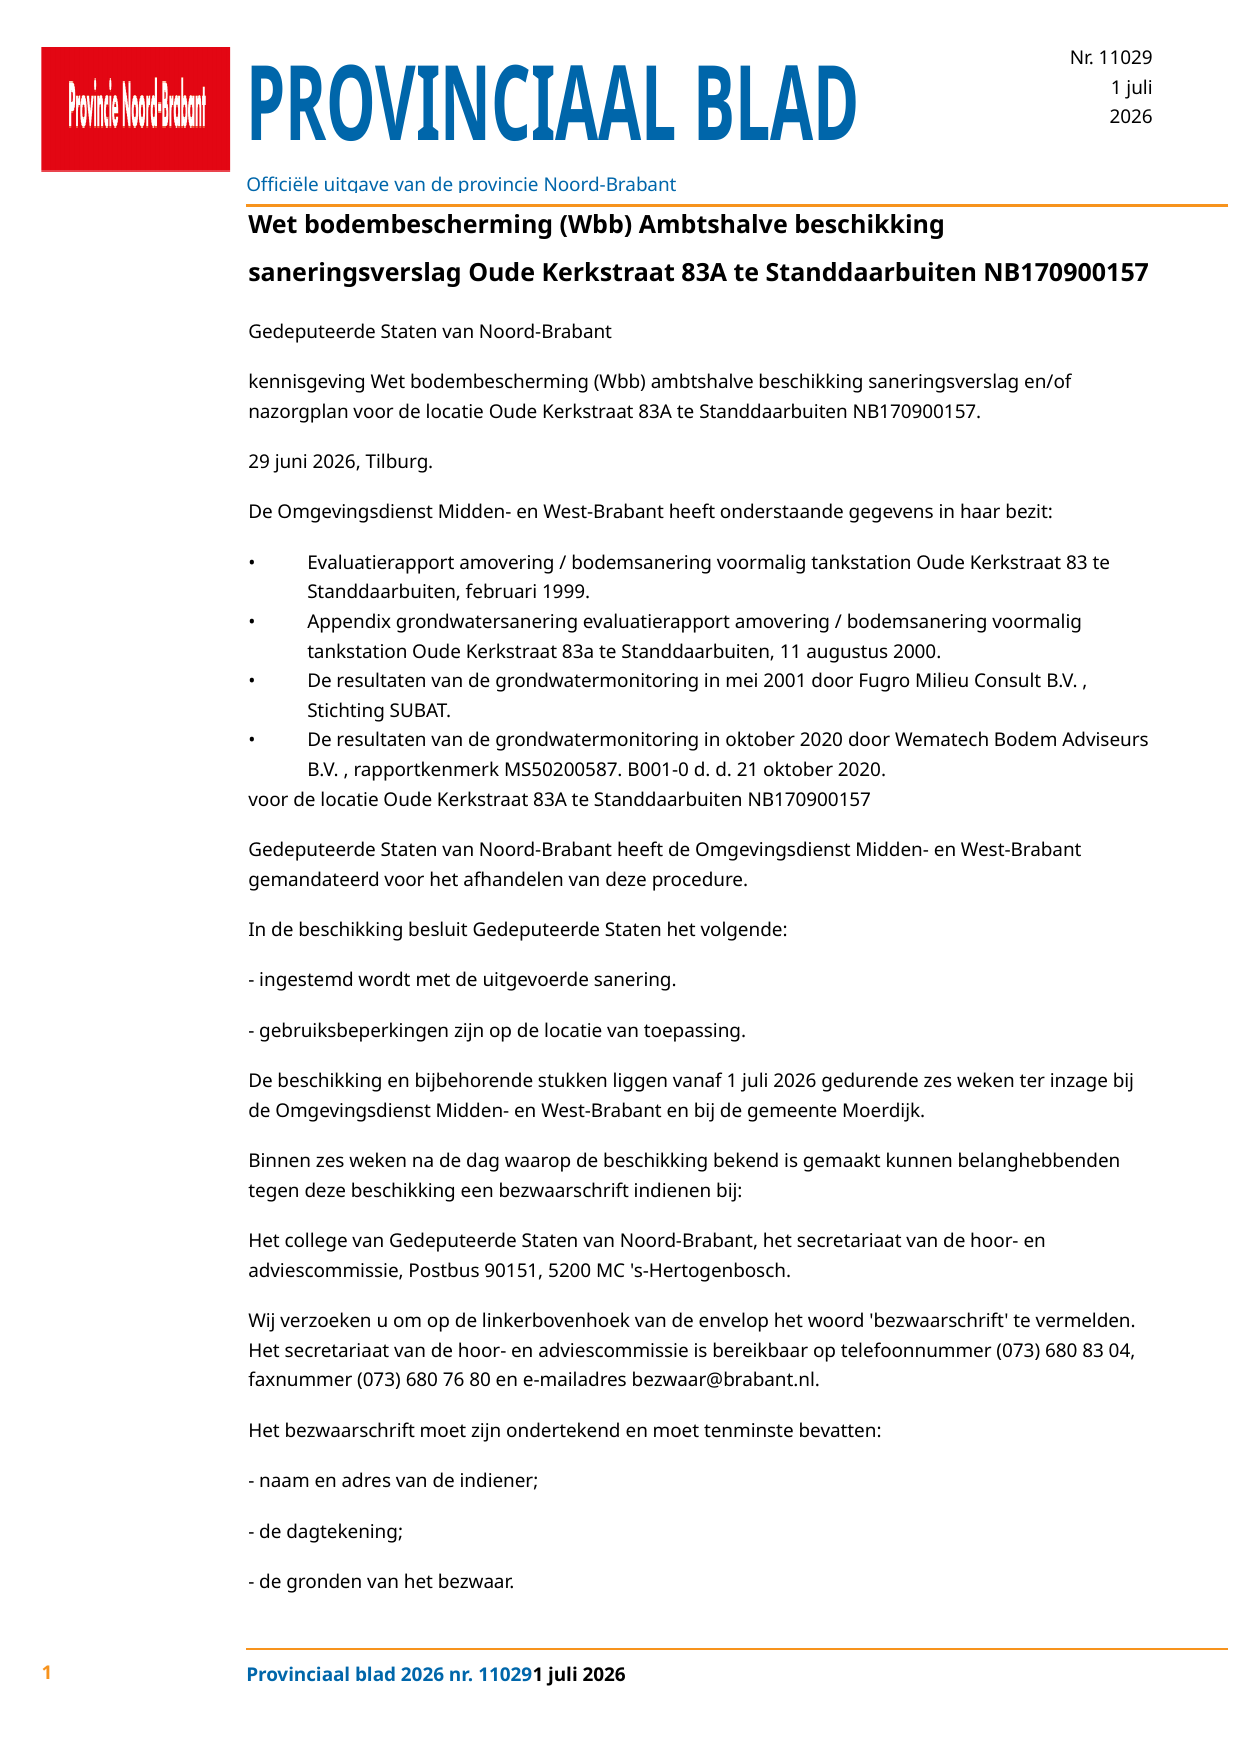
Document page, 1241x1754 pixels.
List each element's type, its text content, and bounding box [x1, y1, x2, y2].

text Het college van Gedeputeerde Staten van Noord-Brabant, het secretariaat van de hoor- en adviescommissie, Postbus 90151, 5200 MC 's-Hertogenbosch. [248, 1227, 1152, 1283]
text Binnen zes weken na de dag waarop de beschikking bekend is gemaakt kunnen belanghebbenden tegen deze beschikking een bezwaarschrift indienen bij: [248, 1147, 1152, 1203]
list Appendix grondwatersanering evaluatierapport amovering / bodemsanering voormalig tankstation Oude Kerkstraat 83a te Standdaarbuiten, 11 augustus 2000. [248, 608, 1152, 664]
text De beschikking en bijbehorende stukken liggen vanaf 1 juli 2026 gedurende zes weken ter inzage bij de Omgevingsdienst Midden- en West-Brabant en bij de gemeente Moerdijk. [248, 1067, 1152, 1123]
picture [41, 47, 231, 172]
text 29 juni 2026, Tilburg. [248, 448, 1152, 474]
text Gedeputeerde Staten van Noord-Brabant [248, 318, 1152, 344]
text Het bezwaarschrift moet zijn ondertekend en moet tenminste bevatten: [248, 1417, 1152, 1443]
text De Omgevingsdienst Midden- en West-Brabant heeft onderstaande gegevens in haar bezit: [248, 499, 1152, 524]
text - ingestemd wordt met de uitgevoerde sanering. [248, 967, 1152, 992]
text In de beschikking besluit Gedeputeerde Staten het volgende: [248, 916, 1152, 942]
text Wet bodembescherming (Wbb) Ambtshalve beschikking saneringsverslag Oude Kerkstraat 83A te Standdaarbuiten NB170900157 [248, 207, 1152, 288]
list De resultaten van de grondwatermonitoring in oktober 2020 door Wematech Bodem Adviseurs B.V. , rapportkenmerk MS50200587. B001-0 d. d. 21 oktober 2020. [248, 727, 1152, 782]
text - de gronden van het bezwaar. [248, 1568, 1152, 1594]
text kennisgeving Wet bodembescherming (Wbb) ambtshalve beschikking saneringsverslag en/of nazorgplan voor de locatie Oude Kerkstraat 83A te Standdaarbuiten NB170900157. [248, 368, 1152, 424]
text - naam en adres van de indiener; [248, 1467, 1152, 1493]
text Wij verzoeken u om op de linkerbovenhoek van de envelop het woord 'bezwaarschrift' te vermelden. Het secretariaat van de hoor- en adviescommissie is bereikbaar op telefoonnummer (073) 680 83 04, faxnummer (073) 680 76 80 en e-mailadres bezwaar@brabant.nl. [248, 1307, 1152, 1392]
text Gedeputeerde Staten van Noord-Brabant heeft de Omgevingsdienst Midden- en West-Brabant gemandateerd voor het afhandelen van deze procedure. [248, 836, 1152, 892]
text - gebruiksbeperkingen zijn op de locatie van toepassing. [248, 1017, 1152, 1043]
text voor de locatie Oude Kerkstraat 83A te Standdaarbuiten NB170900157 [248, 786, 1152, 812]
list De resultaten van de grondwatermonitoring in mei 2001 door Fugro Milieu Consult B.V. , Stichting SUBAT. [248, 667, 1152, 723]
list Evaluatierapport amovering / bodemsanering voormalig tankstation Oude Kerkstraat 83 te Standdaarbuiten, februari 1999. [248, 549, 1152, 604]
text - de dagtekening; [248, 1518, 1152, 1544]
